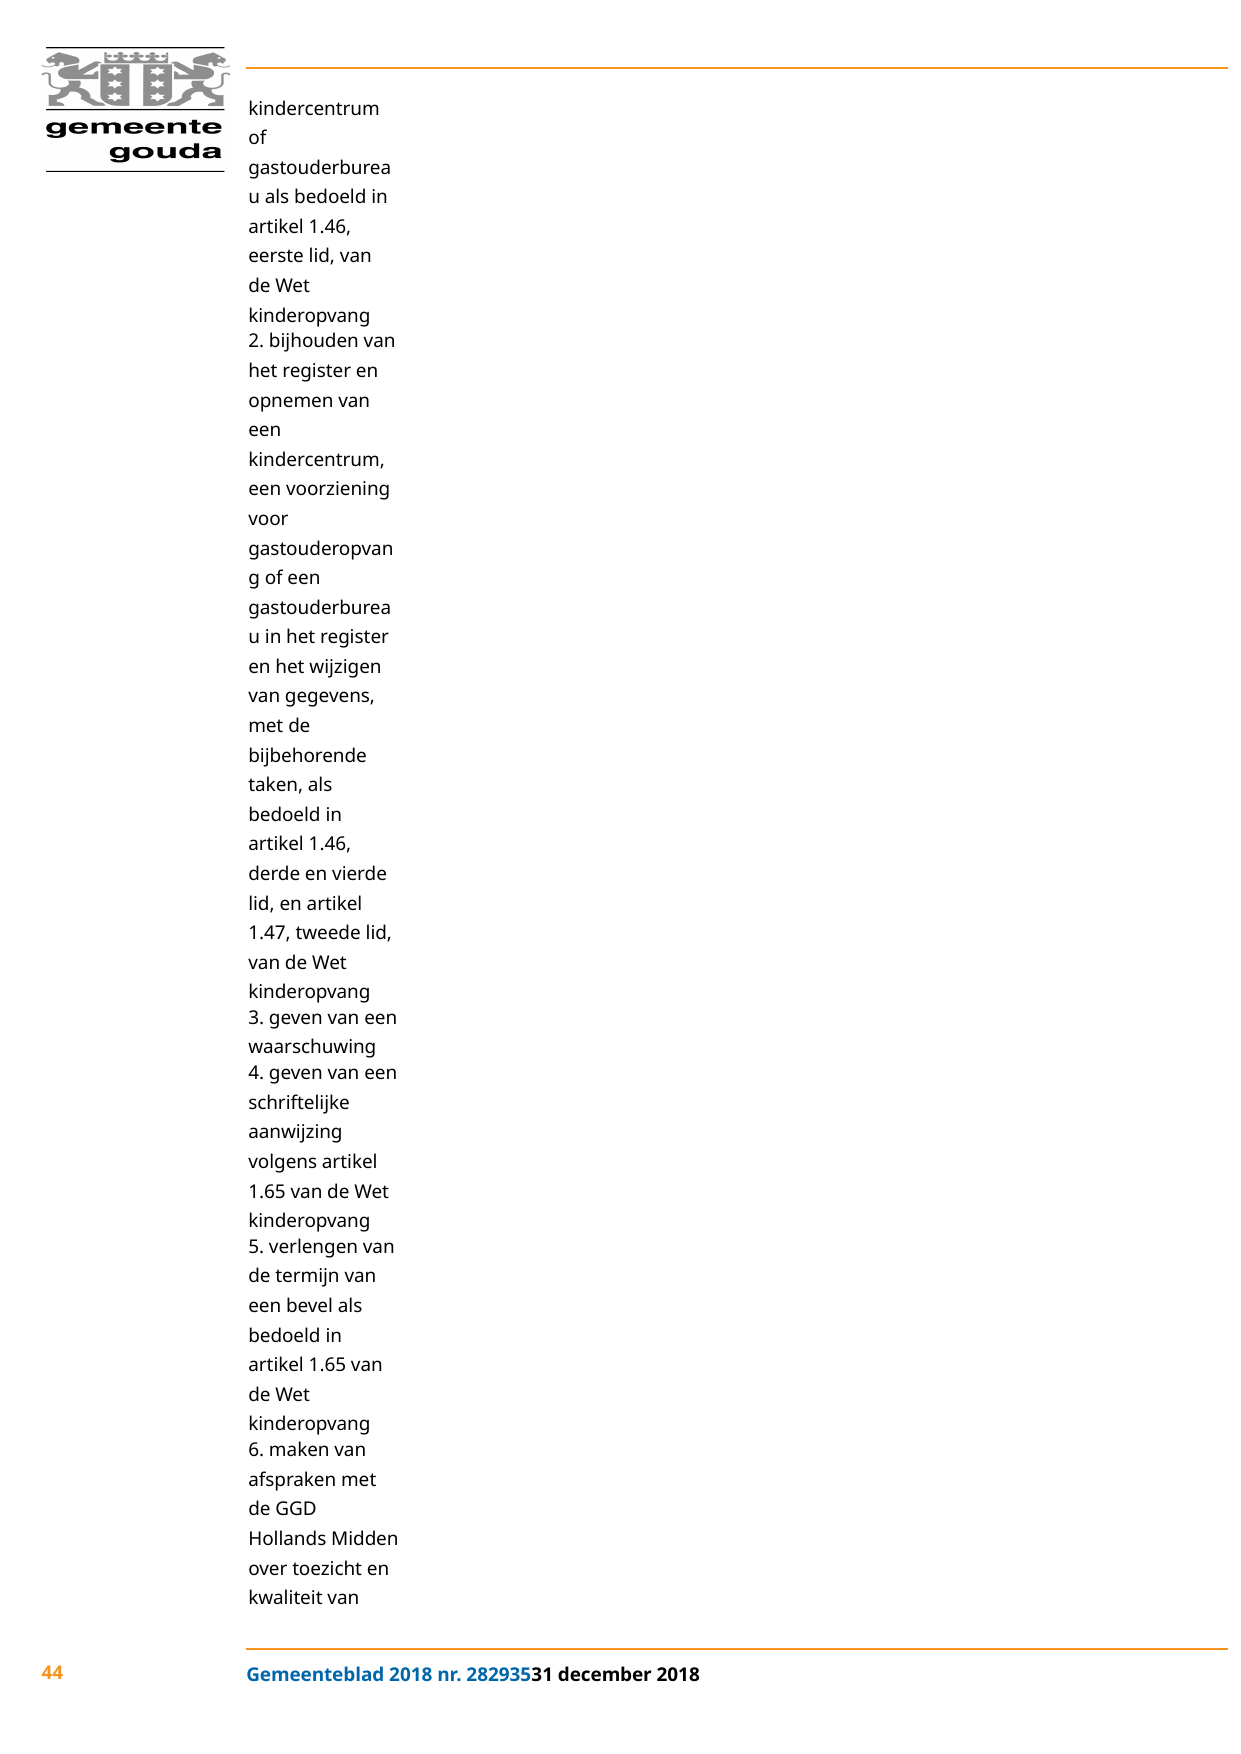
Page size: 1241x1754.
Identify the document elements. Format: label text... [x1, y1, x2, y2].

picture [41, 47, 231, 172]
table_cell 2. bijhouden van het register en opnemen van een kindercentrum, een voorziening voor gastouderopvang of een gastouderbureau in het register en het wijzigen van gegevens, met de bijbehorende taken, als bedoeld in artikel 1.46, derde en vierde lid, en artikel 1.47, tweede lid, van de Wet kinderopvang [248, 328, 398, 1004]
table_cell 5. verlengen van de termijn van een bevel als bedoeld in artikel 1.65 van de Wet kinderopvang [248, 1233, 398, 1436]
table_cell kindercentrum of gastouderbureau als bedoeld in artikel 1.46, eerste lid, van de Wet kinderopvang [248, 95, 398, 328]
table_cell 4. geven van een schriftelijke aanwijzing volgens artikel 1.65 van de Wet kinderopvang [248, 1060, 398, 1233]
table_cell 3. geven van een waarschuwing [248, 1004, 398, 1059]
table_cell 6. maken van afspraken met de GGD Hollands Midden over toezicht en kwaliteit van [248, 1436, 398, 1610]
